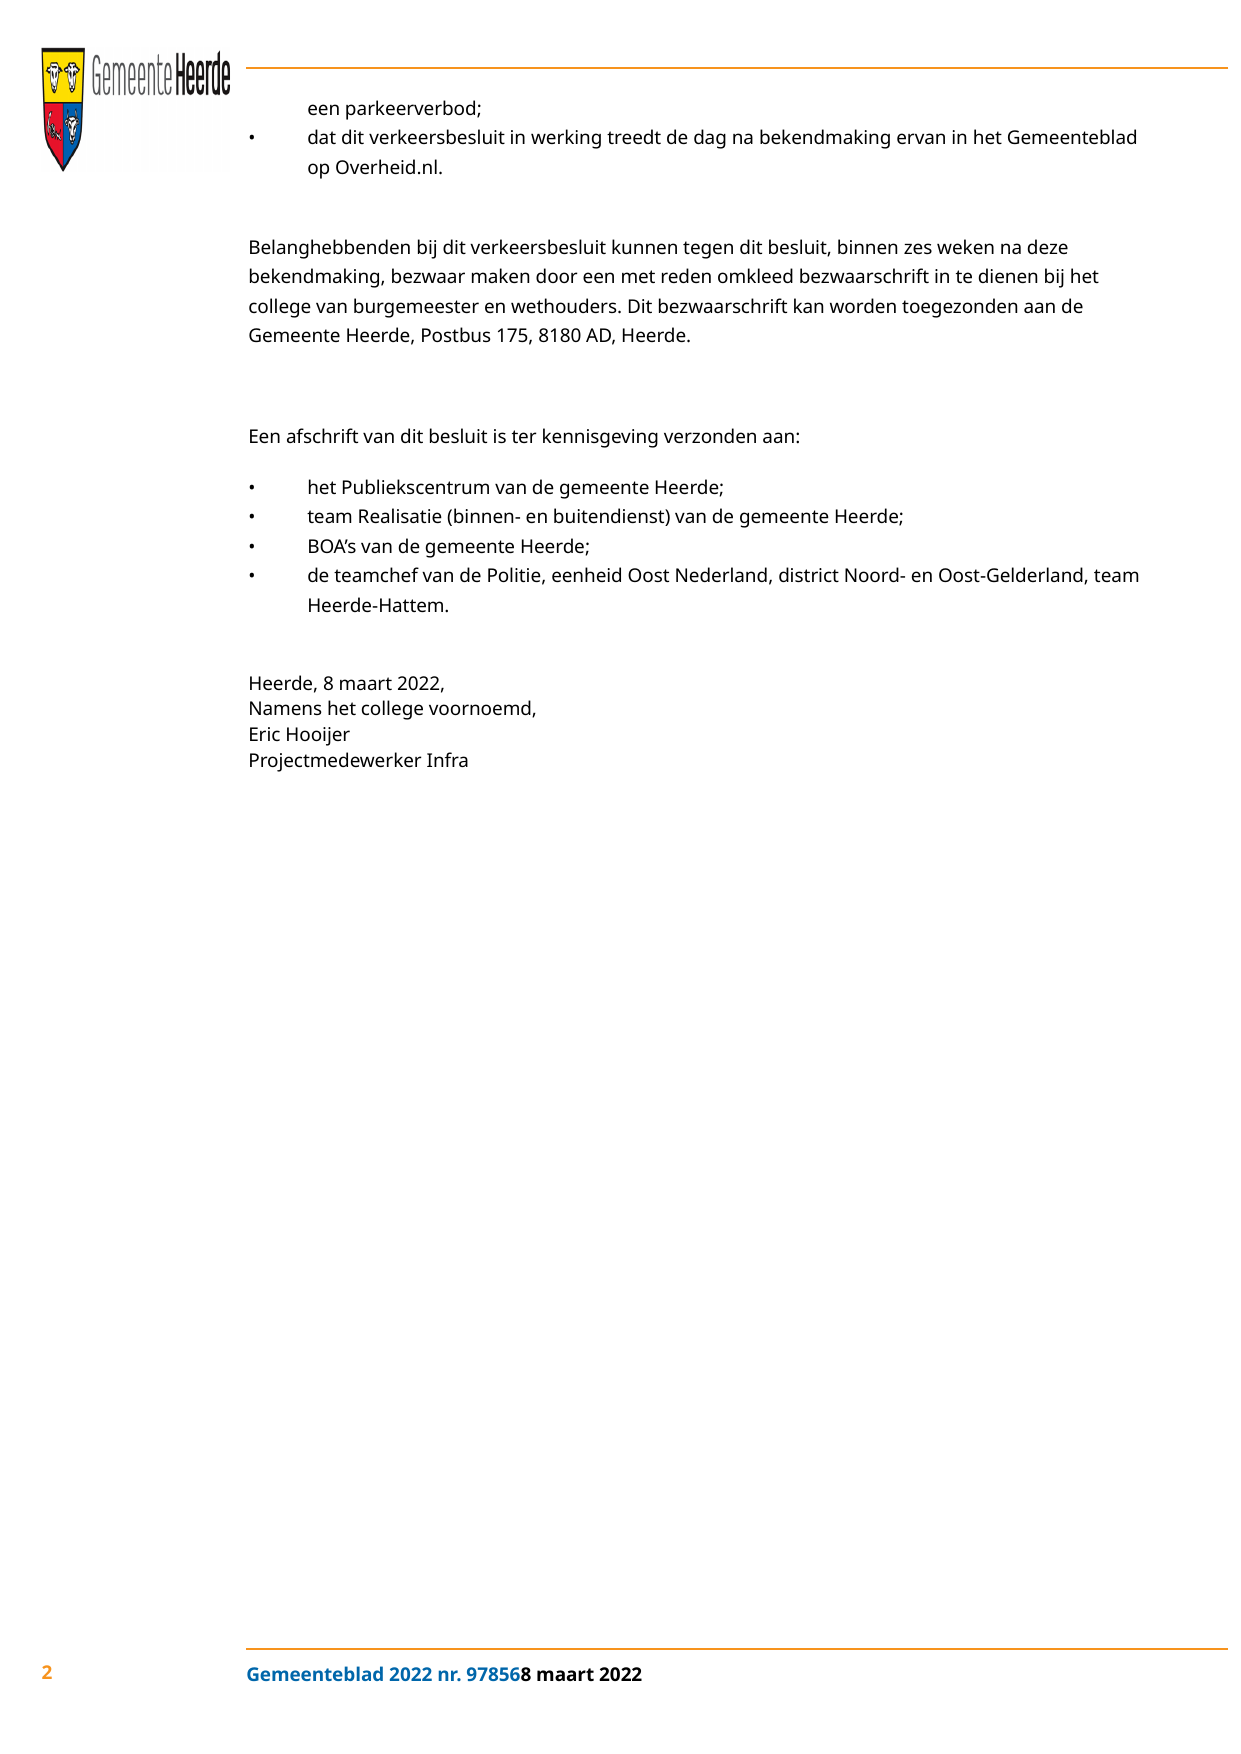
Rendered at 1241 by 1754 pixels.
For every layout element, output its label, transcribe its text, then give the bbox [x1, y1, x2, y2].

list BOA’s van de gemeente Heerde; [248, 533, 1152, 559]
text Belanghebbenden bij dit verkeersbesluit kunnen tegen dit besluit, binnen zes weken na deze bekendmaking, bezwaar maken door een met reden omkleed bezwaarschrift in te dienen bij het college van burgemeester en wethouders. Dit bezwaarschrift kan worden toegezonden aan de Gemeente Heerde, Postbus 175, 8180 AD, Heerde. [248, 234, 1152, 348]
text Heerde, 8 maart 2022, [248, 670, 1152, 695]
list team Realisatie (binnen- en buitendienst) van de gemeente Heerde; [248, 503, 1152, 529]
list het Publiekscentrum van de gemeente Heerde; [248, 474, 1152, 500]
picture [41, 47, 231, 172]
list de teamchef van de Politie, eenheid Oost Nederland, district Noord- en Oost-Gelderland, team Heerde-Hattem. [248, 563, 1152, 618]
text Namens het college voornoemd, [248, 695, 1152, 721]
text Projectmedewerker Infra [248, 747, 1152, 773]
list een parkeerverbod; [248, 95, 1152, 121]
text Een afschrift van dit besluit is ter kennisgeving verzonden aan: [248, 423, 1152, 449]
list dat dit verkeersbesluit in werking treedt de dag na bekendmaking ervan in het Gemeenteblad op Overheid.nl. [248, 124, 1152, 180]
text Eric Hooijer [248, 721, 1152, 747]
